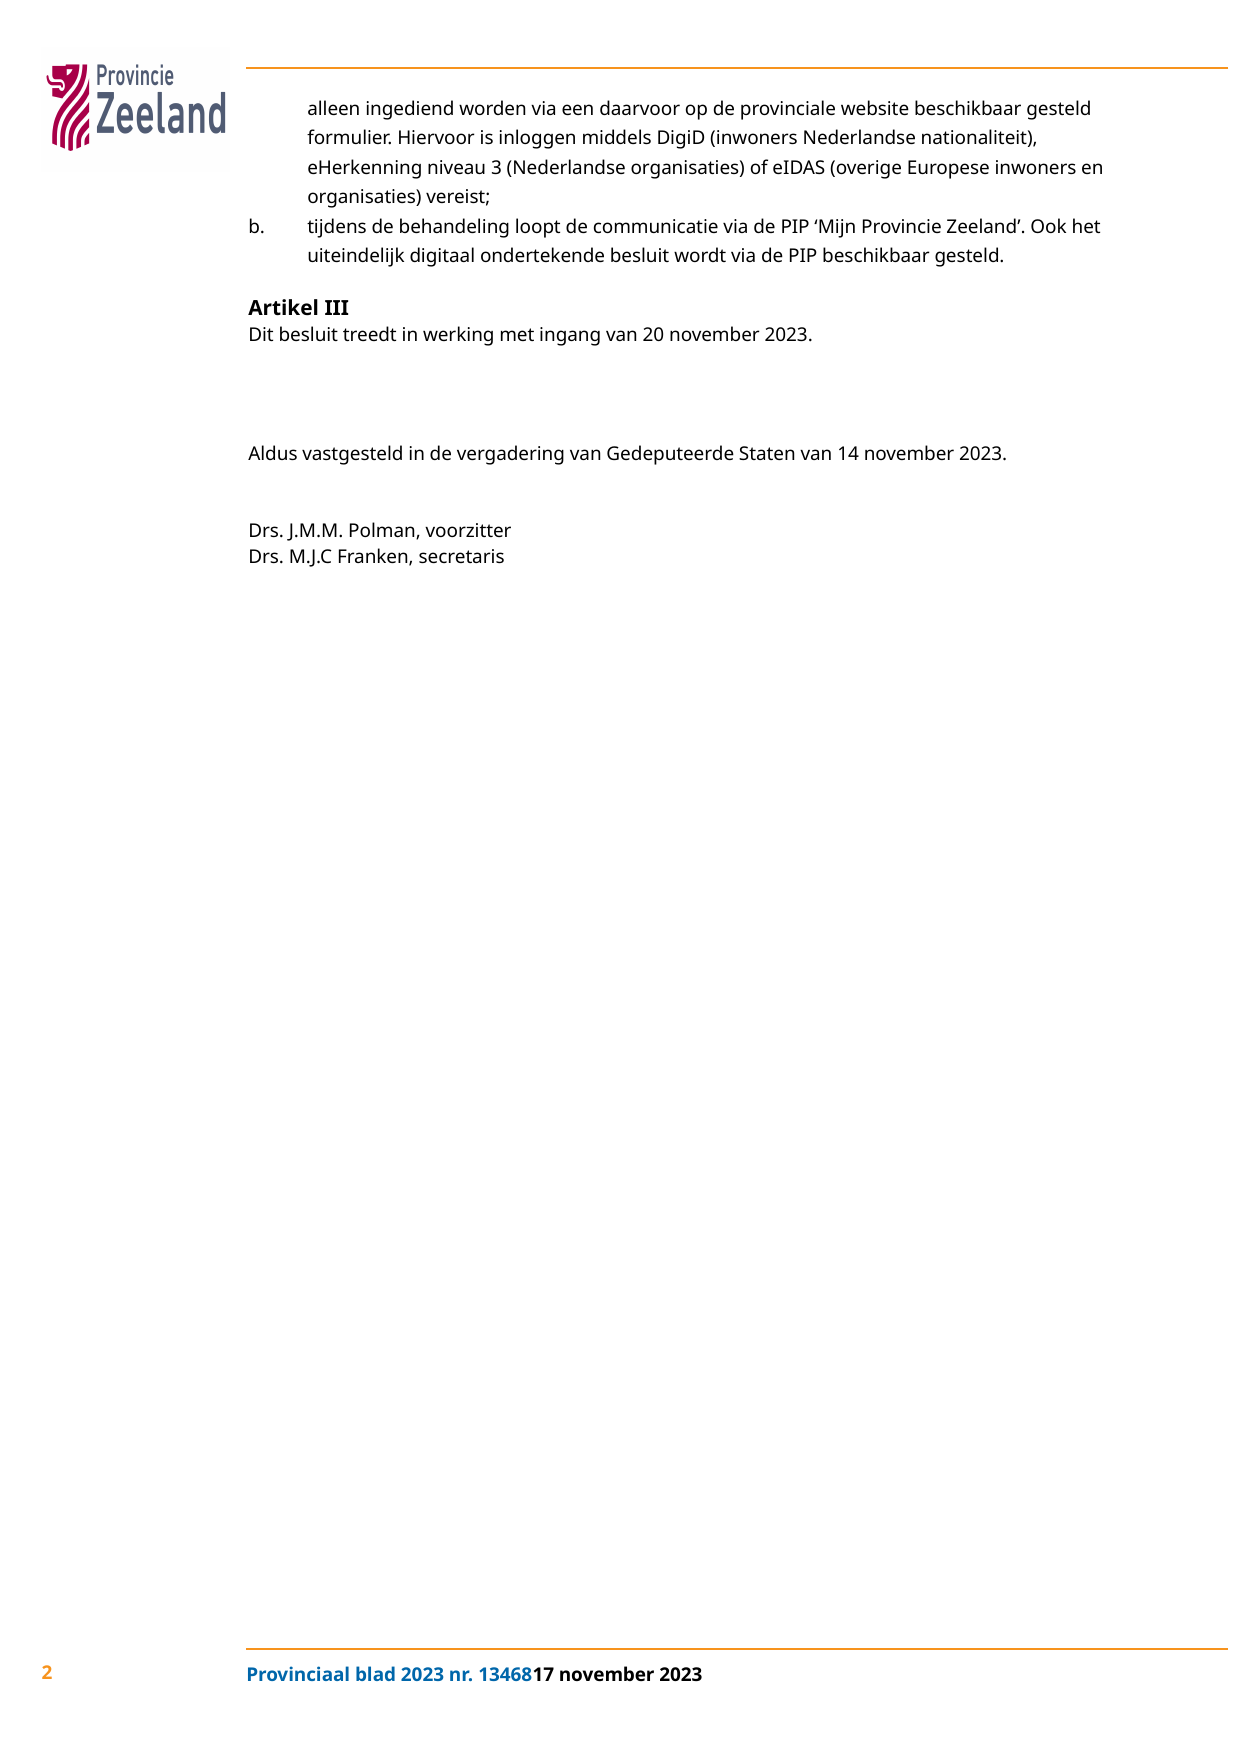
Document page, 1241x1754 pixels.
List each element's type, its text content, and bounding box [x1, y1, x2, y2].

text Drs. M.J.C Franken, secretaris [248, 543, 1152, 568]
text Dit besluit treedt in werking met ingang van 20 november 2023. [248, 322, 1152, 347]
text Artikel III [248, 293, 1152, 322]
text Drs. J.M.M. Polman, voorzitter [248, 517, 1152, 543]
list tijdens de behandeling loopt de communicatie via de PIP ‘Mijn Provincie Zeeland’. Ook het uiteindelijk digitaal ondertekende besluit wordt via de PIP beschikbaar gesteld. [248, 213, 1152, 268]
list alleen ingediend worden via een daarvoor op de provinciale website beschikbaar gesteld formulier. Hiervoor is inloggen middels DigiD (inwoners Nederlandse nationaliteit), eHerkenning niveau 3 (Nederlandse organisaties) of eIDAS (overige Europese inwoners en organisaties) vereist; [248, 95, 1152, 209]
text Aldus vastgesteld in de vergadering van Gedeputeerde Staten van 14 november 2023. [248, 440, 1152, 466]
picture [41, 47, 231, 172]
